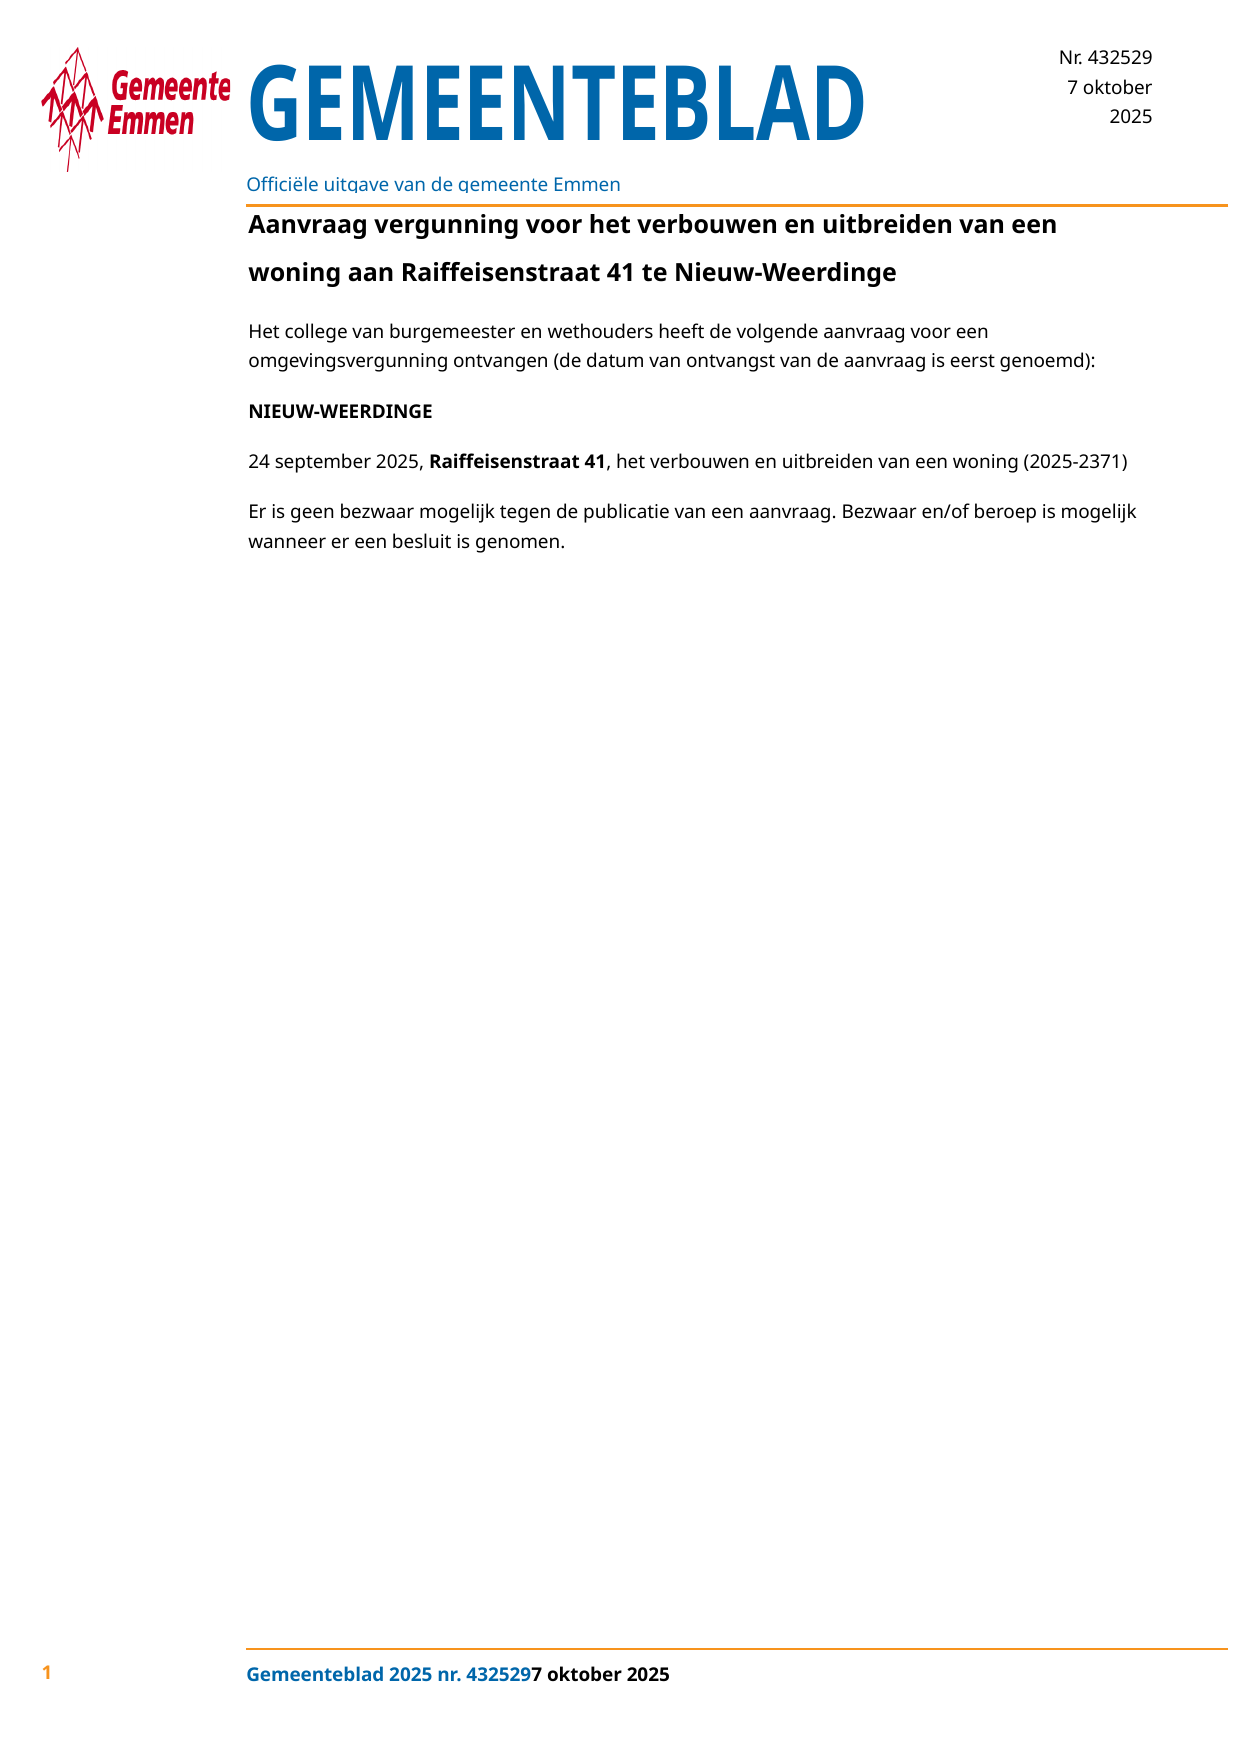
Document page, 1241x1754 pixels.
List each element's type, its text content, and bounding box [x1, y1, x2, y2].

text Aanvraag vergunning voor het verbouwen en uitbreiden van een woning aan Raiffeisenstraat 41 te Nieuw-Weerdinge [248, 207, 1152, 288]
text NIEUW-WEERDINGE [248, 398, 1152, 424]
text 24 september 2025, Raiffeisenstraat 41, het verbouwen en uitbreiden van een woning (2025-2371) [248, 448, 1152, 474]
text Het college van burgemeester en wethouders heeft de volgende aanvraag voor een omgevingsvergunning ontvangen (de datum van ontvangst van de aanvraag is eerst genoemd): [248, 318, 1152, 373]
picture [41, 47, 231, 172]
text Er is geen bezwaar mogelijk tegen de publicatie van een aanvraag. Bezwaar en/of beroep is mogelijk wanneer er een besluit is genomen. [248, 499, 1152, 554]
